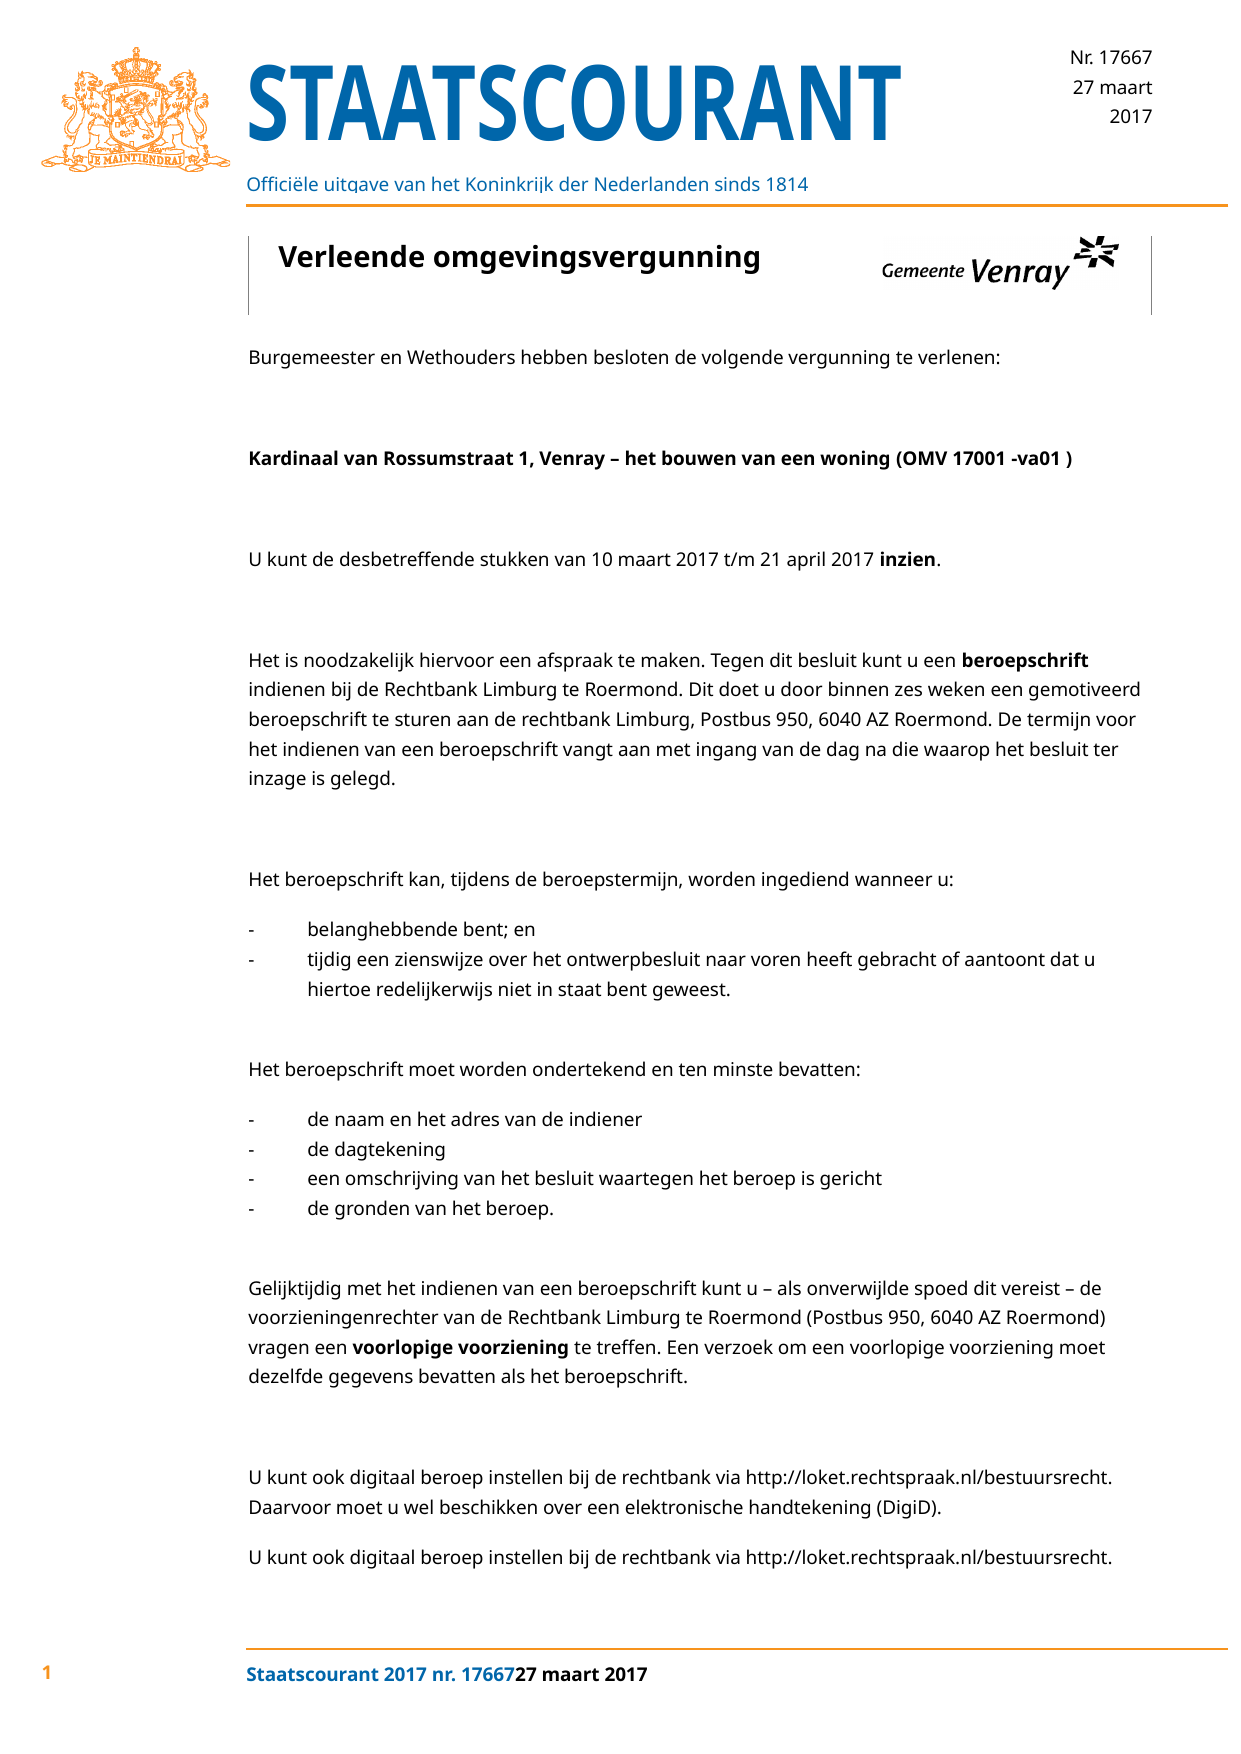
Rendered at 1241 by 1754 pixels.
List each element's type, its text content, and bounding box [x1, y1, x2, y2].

list de dagtekening [248, 1136, 1152, 1162]
text Het beroepschrift moet worden ondertekend en ten minste bevatten: [248, 1056, 1152, 1082]
text U kunt de desbetreffende stukken van 10 maart 2017 t/m 21 april 2017 inzien. [248, 546, 1152, 572]
list de naam en het adres van de indiener [248, 1106, 1152, 1132]
list tijdig een zienswijze over het ontwerpbesluit naar voren heeft gebracht of aantoont dat u hiertoe redelijkerwijs niet in staat bent geweest. [248, 946, 1152, 1002]
text Gelijktijdig met het indienen van een beroepschrift kunt u – als onverwijlde spoed dit vereist – de voorzieningenrechter van de Rechtbank Limburg te Roermond (Postbus 950, 6040 AZ Roermond) vragen een voorlopige voorziening te treffen. Een verzoek om een voorlopige voorziening moet dezelfde gegevens bevatten als het beroepschrift. [248, 1275, 1152, 1389]
picture [882, 236, 1119, 290]
text Het is noodzakelijk hiervoor een afspraak te maken. Tegen dit besluit kunt u een beroepschrift indienen bij de Rechtbank Limburg te Roermond. Dit doet u door binnen zes weken een gemotiveerd beroepschrift te sturen aan de rechtbank Limburg, Postbus 950, 6040 AZ Roermond. De termijn voor het indienen van een beroepschrift vangt aan met ingang van de dag na die waarop het besluit ter inzage is gelegd. [248, 647, 1152, 791]
text U kunt ook digitaal beroep instellen bij de rechtbank via http://loket.rechtspraak.nl/bestuursrecht. Daarvoor moet u wel beschikken over een elektronische handtekening (DigiD). [248, 1464, 1152, 1520]
list een omschrijving van het besluit waartegen het beroep is gericht [248, 1165, 1152, 1191]
table_header Verleende omgevingsvergunning [249, 236, 850, 315]
text Het beroepschrift kan, tijdens de beroepstermijn, worden ingediend wanneer u: [248, 866, 1152, 892]
list belanghebbende bent; en [248, 917, 1152, 942]
text Burgemeester en Wethouders hebben besloten de volgende vergunning te verlenen: [248, 344, 1152, 370]
text Kardinaal van Rossumstraat 1, Venray – het bouwen van een woning (OMV 17001 -va01 ) [248, 445, 1152, 471]
text U kunt ook digitaal beroep instellen bij de rechtbank via http://loket.rechtspraak.nl/bestuursrecht. [248, 1544, 1152, 1570]
list de gronden van het beroep. [248, 1195, 1152, 1221]
picture [41, 47, 231, 172]
table_header [850, 236, 1151, 315]
